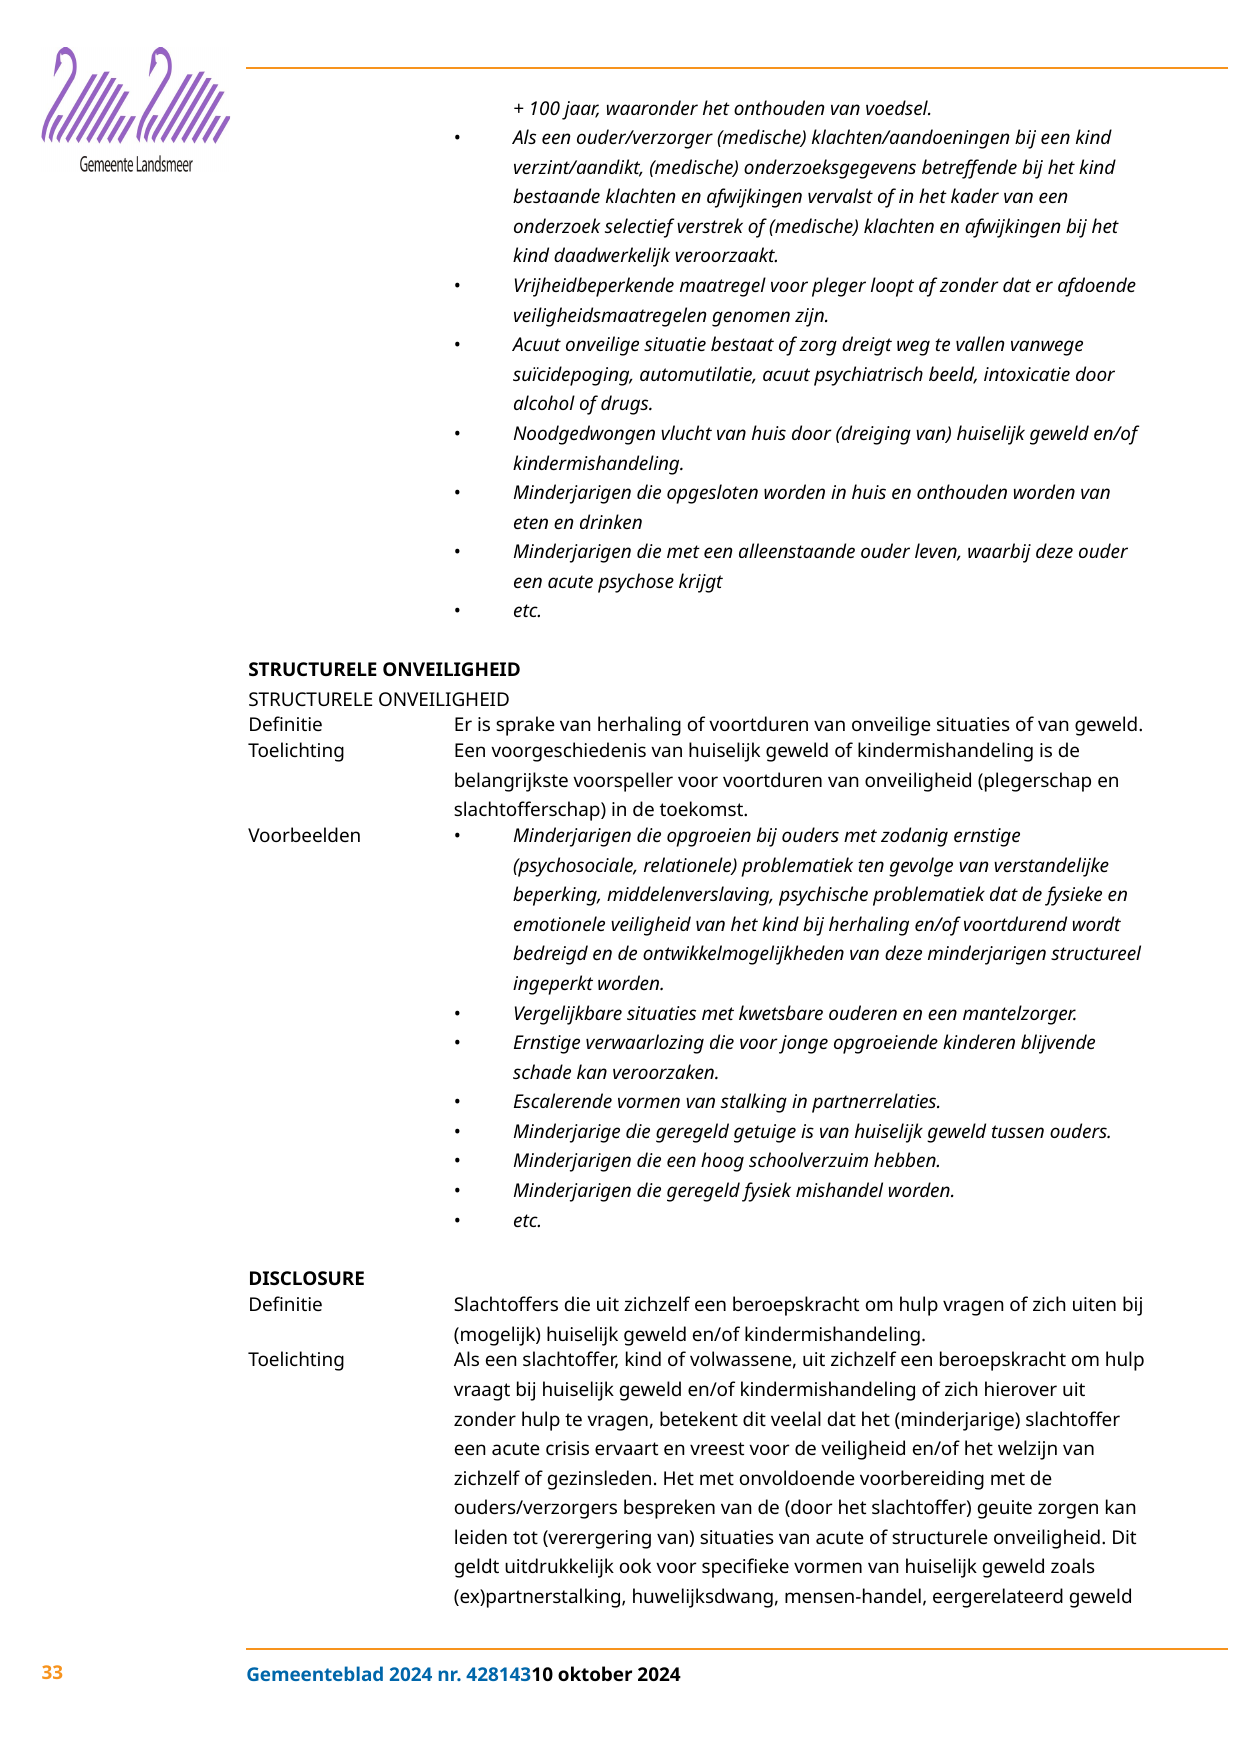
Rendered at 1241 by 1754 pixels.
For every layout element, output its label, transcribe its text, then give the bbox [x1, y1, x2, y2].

text STRUCTURELE ONVEILIGHEID [248, 656, 1152, 682]
table_cell Als een slachtoffer, kind of volwassene, uit zichzelf een beroepskracht om hulp vraagt bij huiselijk geweld en/of kindermishandeling of zich hierover uit zonder hulp te vragen, betekent dit veelal dat het (minderjarige) slachtoffer een acute crisis ervaart en vreest voor de veiligheid en/of het welzijn van zichzelf of gezinsleden. Het met onvoldoende voorbereiding met de ouders/verzorgers bespreken van de (door het slachtoffer) geuite zorgen kan leiden tot (verergering van) situaties van acute of structurele onveiligheid. Dit geldt uitdrukkelijk ook voor specifieke vormen van huiselijk geweld zoals (ex)partnerstalking, huwelijksdwang, mensen-handel, eergerelateerd geweld [454, 1347, 1152, 1609]
table_cell Een voorgeschiedenis van huiselijk geweld of kindermishandeling is de belangrijkste voorspeller voor voortduren van onveiligheid (plegerschap en slachtofferschap) in de toekomst. [454, 738, 1152, 822]
table_cell [248, 95, 454, 623]
table_cell Definitie [248, 1291, 454, 1347]
table_cell Slachtoffers die uit zichzelf een beroepskracht om hulp vragen of zich uiten bij (mogelijk) huiselijk geweld en/of kindermishandeling. [454, 1291, 1152, 1347]
table_cell Er is sprake van herhaling of voortduren van onveilige situaties of van geweld. [454, 712, 1152, 737]
table_header DISCLOSURE [248, 1266, 1152, 1291]
table_cell Toelichting [248, 1347, 454, 1609]
table_header STRUCTURELE ONVEILIGHEID [248, 686, 1152, 712]
table_cell + 100 jaar, waaronder het onthouden van voedsel. Als een ouder/verzorger (medische) klachten/aandoeningen bij een kind verzint/aandikt, (medische) onderzoeksgegevens betreffende bij het kind bestaande klachten en afwijkingen vervalst of in het kader van een onderzoek selectief verstrek of (medische) klachten en afwijkingen bij het kind daadwerkelijk veroorzaakt. Vrijheidbeperkende maatregel voor pleger loopt af zonder dat er afdoende veiligheidsmaatregelen genomen zijn. Acuut onveilige situatie bestaat of zorg dreigt weg te vallen vanwege suïcidepoging, automutilatie, acuut psychiatrisch beeld, intoxicatie door alcohol of drugs. Noodgedwongen vlucht van huis door (dreiging van) huiselijk geweld en/of kindermishandeling. Minderjarigen die opgesloten worden in huis en onthouden worden van eten en drinken Minderjarigen die met een alleenstaande ouder leven, waarbij deze ouder een acute psychose krijgt etc. [454, 95, 1152, 623]
table_cell Definitie [248, 712, 454, 737]
picture [41, 47, 231, 172]
table_cell Minderjarigen die opgroeien bij ouders met zodanig ernstige (psychosociale, relationele) problematiek ten gevolge van verstandelijke beperking, middelenverslaving, psychische problematiek dat de fysieke en emotionele veiligheid van het kind bij herhaling en/of voortdurend wordt bedreigd en de ontwikkelmogelijkheden van deze minderjarigen structureel ingeperkt worden. Vergelijkbare situaties met kwetsbare ouderen en een mantelzorger. Ernstige verwaarlozing die voor jonge opgroeiende kinderen blijvende schade kan veroorzaken. Escalerende vormen van stalking in partnerrelaties. Minderjarige die geregeld getuige is van huiselijk geweld tussen ouders. Minderjarigen die een hoog schoolverzuim hebben. Minderjarigen die geregeld fysiek mishandel worden. etc. [454, 822, 1152, 1233]
table_cell Toelichting [248, 738, 454, 822]
table_cell Voorbeelden [248, 822, 454, 1233]
